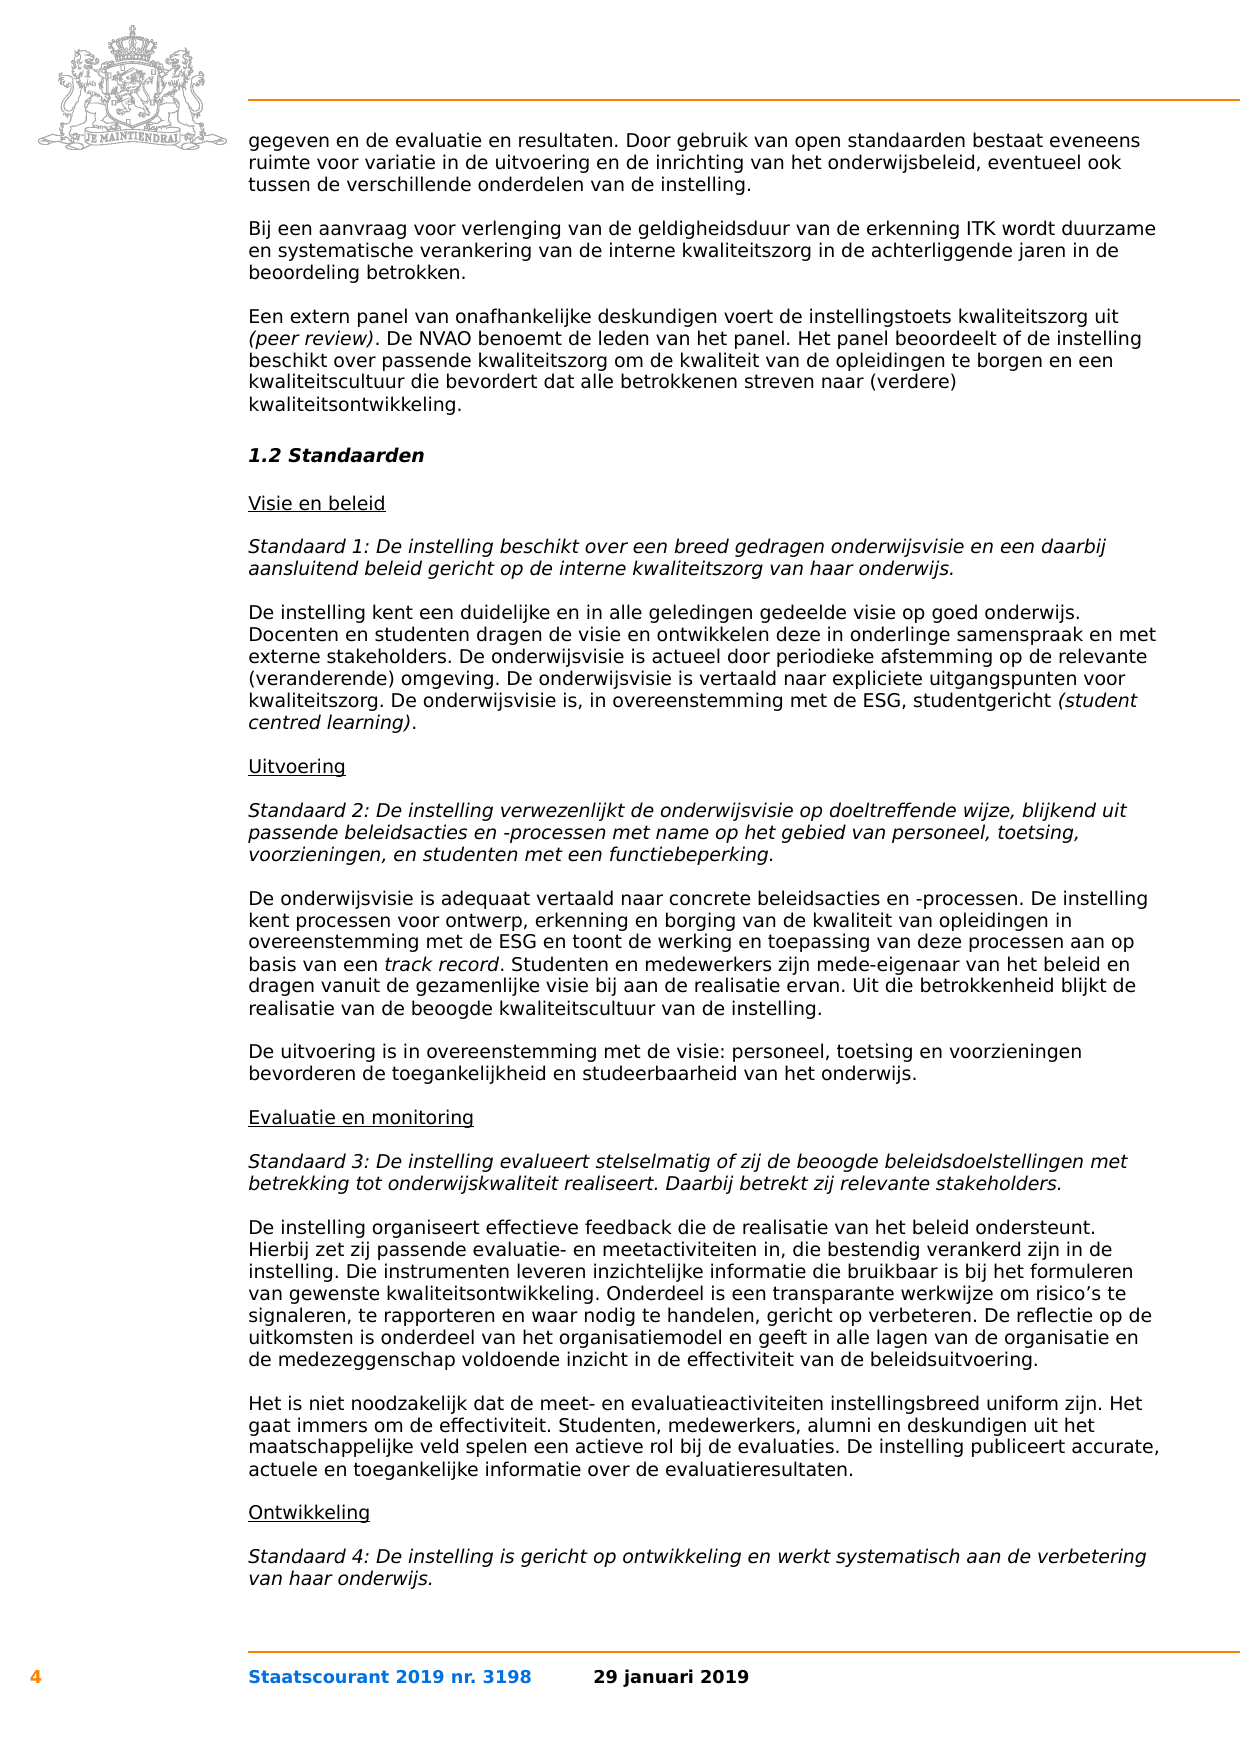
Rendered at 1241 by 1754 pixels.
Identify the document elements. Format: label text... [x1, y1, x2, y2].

subtitle Visie en beleid [248, 492, 1163, 514]
subtitle Ontwikkeling [248, 1502, 1163, 1524]
text Standaard 2: De instelling verwezenlijkt de onderwijsvisie op doeltreffende wijze, blijkend uit passende beleidsacties en -processen met name op het gebied van personeel, toetsing, voorzieningen, en studenten met een functiebeperking. [248, 800, 1163, 866]
text De uitvoering is in overeenstemming met de visie: personeel, toetsing en voorzieningen bevorderen de toegankelijkheid en studeerbaarheid van het onderwijs. [248, 1041, 1163, 1085]
subtitle Uitvoering [248, 756, 1163, 778]
picture [38, 25, 227, 150]
text De instelling organiseert effectieve feedback die de realisatie van het beleid ondersteunt. Hierbij zet zij passende evaluatie- en meetactiviteiten in, die bestendig verankerd zijn in de instelling. Die instrumenten leveren inzichtelijke informatie die bruikbaar is bij het formuleren van gewenste kwaliteitsontwikkeling. Onderdeel is een transparante werkwijze om risico’s te signaleren, te rapporteren en waar nodig te handelen, gericht op verbeteren. De reflectie op de uitkomsten is onderdeel van het organisatiemodel en geeft in alle lagen van de organisatie en de medezeggenschap voldoende inzicht in de effectiviteit van de beleidsuitvoering. [248, 1217, 1163, 1371]
text Bij een aanvraag voor verlenging van de geldigheidsduur van de erkenning ITK wordt duurzame en systematische verankering van de interne kwaliteitszorg in de achterliggende jaren in de beoordeling betrokken. [248, 218, 1163, 284]
subtitle 1.2 Standaarden [248, 445, 1163, 467]
text Het is niet noodzakelijk dat de meet- en evaluatieactiviteiten instellingsbreed uniform zijn. Het gaat immers om de effectiviteit. Studenten, medewerkers, alumni en deskundigen uit het maatschappelijke veld spelen een actieve rol bij de evaluaties. De instelling publiceert accurate, actuele en toegankelijke informatie over de evaluatieresultaten. [248, 1392, 1163, 1480]
text Standaard 3: De instelling evalueert stelselmatig of zij de beoogde beleidsdoelstellingen met betrekking tot onderwijskwaliteit realiseert. Daarbij betrekt zij relevante stakeholders. [248, 1151, 1163, 1195]
text De onderwijsvisie is adequaat vertaald naar concrete beleidsacties en -processen. De instelling kent processen voor ontwerp, erkenning en borging van de kwaliteit van opleidingen in overeenstemming met de ESG en toont de werking en toepassing van deze processen aan op basis van een track record. Studenten en medewerkers zijn mede-eigenaar van het beleid en dragen vanuit de gezamenlijke visie bij aan de realisatie ervan. Uit die betrokkenheid blijkt de realisatie van de beoogde kwaliteitscultuur van de instelling. [248, 887, 1163, 1019]
text gegeven en de evaluatie en resultaten. Door gebruik van open standaarden bestaat eveneens ruimte voor variatie in de uitvoering en de inrichting van het onderwijsbeleid, eventueel ook tussen de verschillende onderdelen van de instelling. [248, 130, 1163, 196]
text Standaard 4: De instelling is gericht op ontwikkeling en werkt systematisch aan de verbetering van haar onderwijs. [248, 1546, 1163, 1590]
subtitle Evaluatie en monitoring [248, 1107, 1163, 1129]
text Standaard 1: De instelling beschikt over een breed gedragen onderwijsvisie en een daarbij aansluitend beleid gericht op de interne kwaliteitszorg van haar onderwijs. [248, 536, 1163, 580]
text Een extern panel van onafhankelijke deskundigen voert de instellingstoets kwaliteitszorg uit (peer review). De NVAO benoemt de leden van het panel. Het panel beoordeelt of de instelling beschikt over passende kwaliteitszorg om de kwaliteit van de opleidingen te borgen en een kwaliteitscultuur die bevordert dat alle betrokkenen streven naar (verdere) kwaliteitsontwikkeling. [248, 306, 1163, 415]
text De instelling kent een duidelijke en in alle geledingen gedeelde visie op goed onderwijs. Docenten en studenten dragen de visie en ontwikkelen deze in onderlinge samenspraak en met externe stakeholders. De onderwijsvisie is actueel door periodieke afstemming op de relevante (veranderende) omgeving. De onderwijsvisie is vertaald naar expliciete uitgangspunten voor kwaliteitszorg. De onderwijsvisie is, in overeenstemming met de ESG, studentgericht (student centred learning). [248, 602, 1163, 734]
